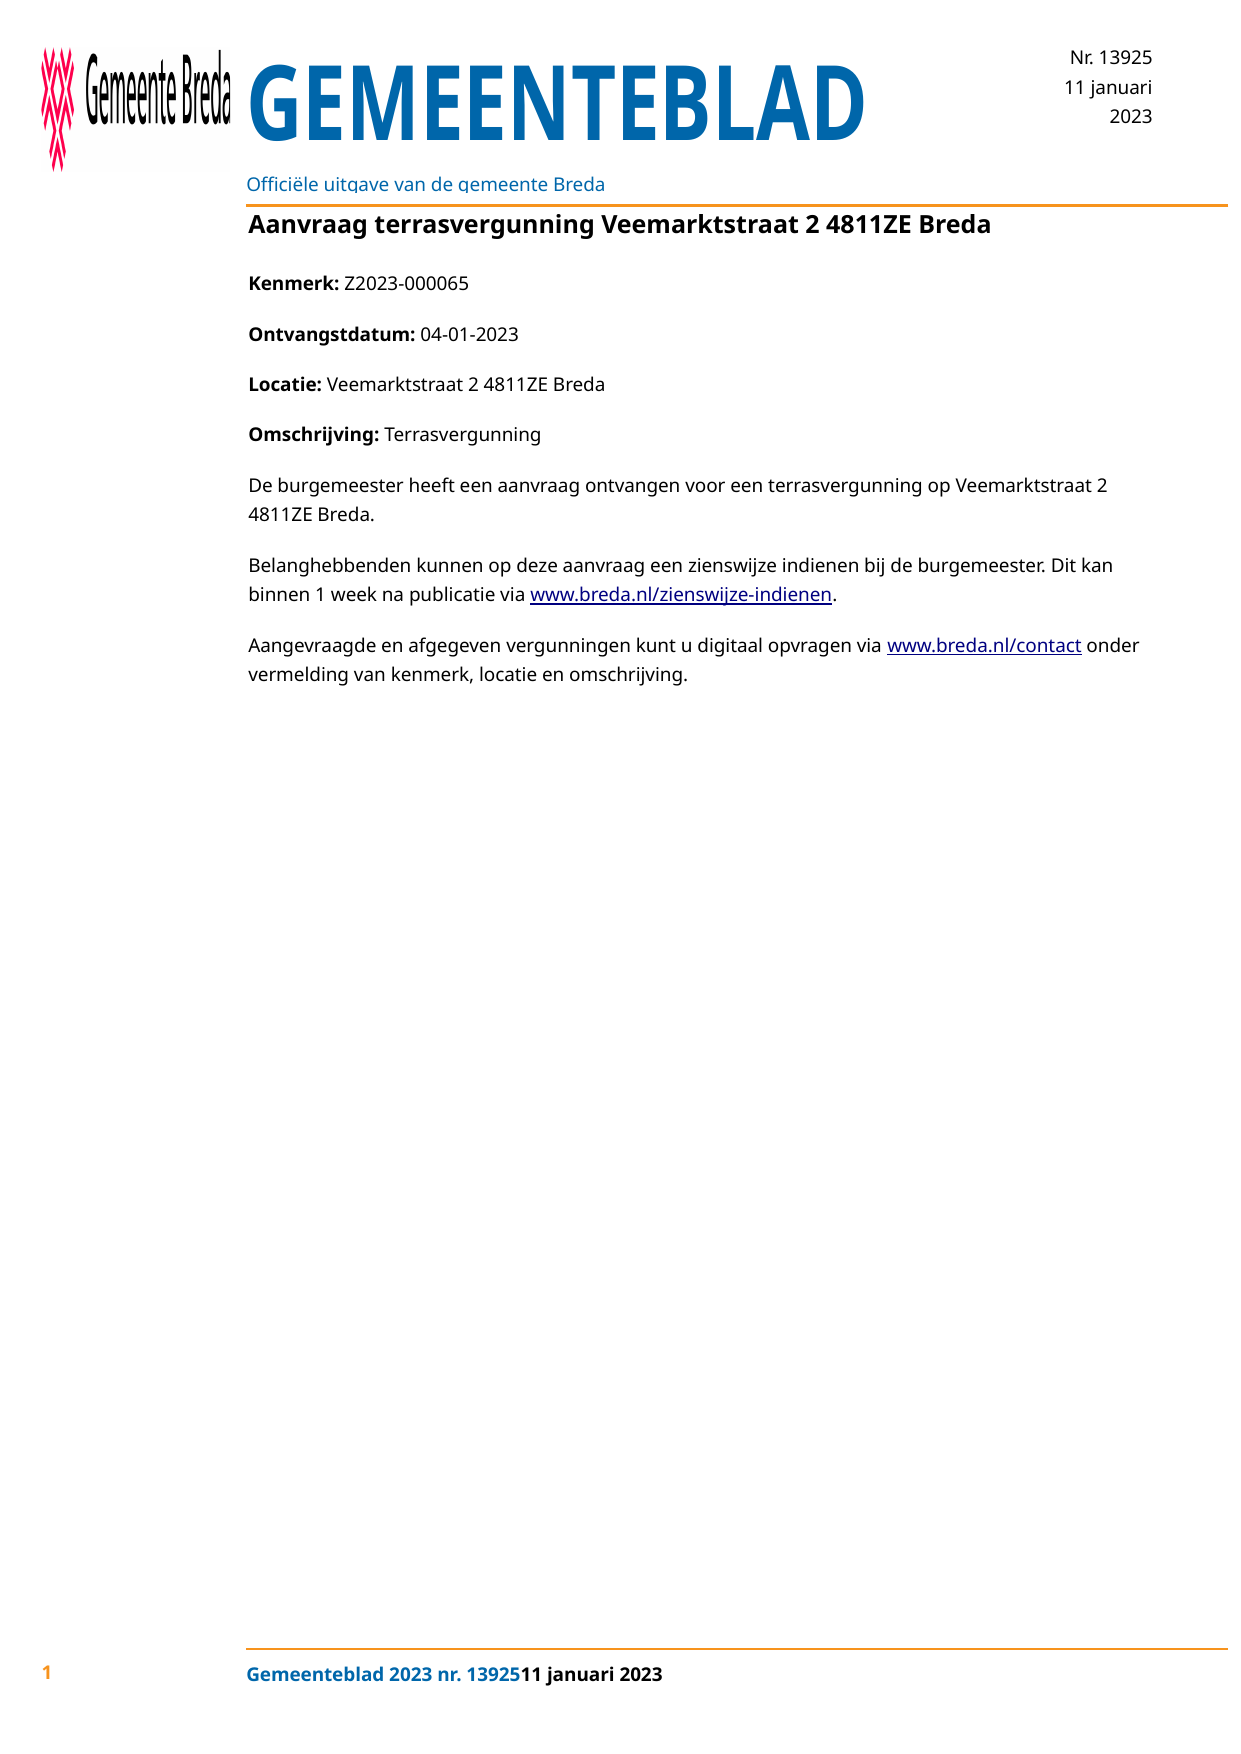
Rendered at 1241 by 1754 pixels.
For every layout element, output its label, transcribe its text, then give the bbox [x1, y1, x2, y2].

text Aangevraagde en afgegeven vergunningen kunt u digitaal opvragen via www.breda.nl/contact onder vermelding van kenmerk, locatie en omschrijving. [248, 632, 1152, 687]
text Belanghebbenden kunnen op deze aanvraag een zienswijze indienen bij de burgemeester. Dit kan binnen 1 week na publicatie via www.breda.nl/zienswijze-indienen. [248, 552, 1152, 607]
text Ontvangstdatum: 04-01-2023 [248, 321, 1152, 346]
text Kenmerk: Z2023-000065 [248, 270, 1152, 296]
text Aanvraag terrasvergunning Veemarktstraat 2 4811ZE Breda [248, 207, 1152, 241]
text De burgemeester heeft een aanvraag ontvangen voor een terrasvergunning op Veemarktstraat 2 4811ZE Breda. [248, 472, 1152, 527]
picture [41, 47, 231, 172]
text Locatie: Veemarktstraat 2 4811ZE Breda [248, 371, 1152, 397]
text Omschrijving: Terrasvergunning [248, 422, 1152, 447]
